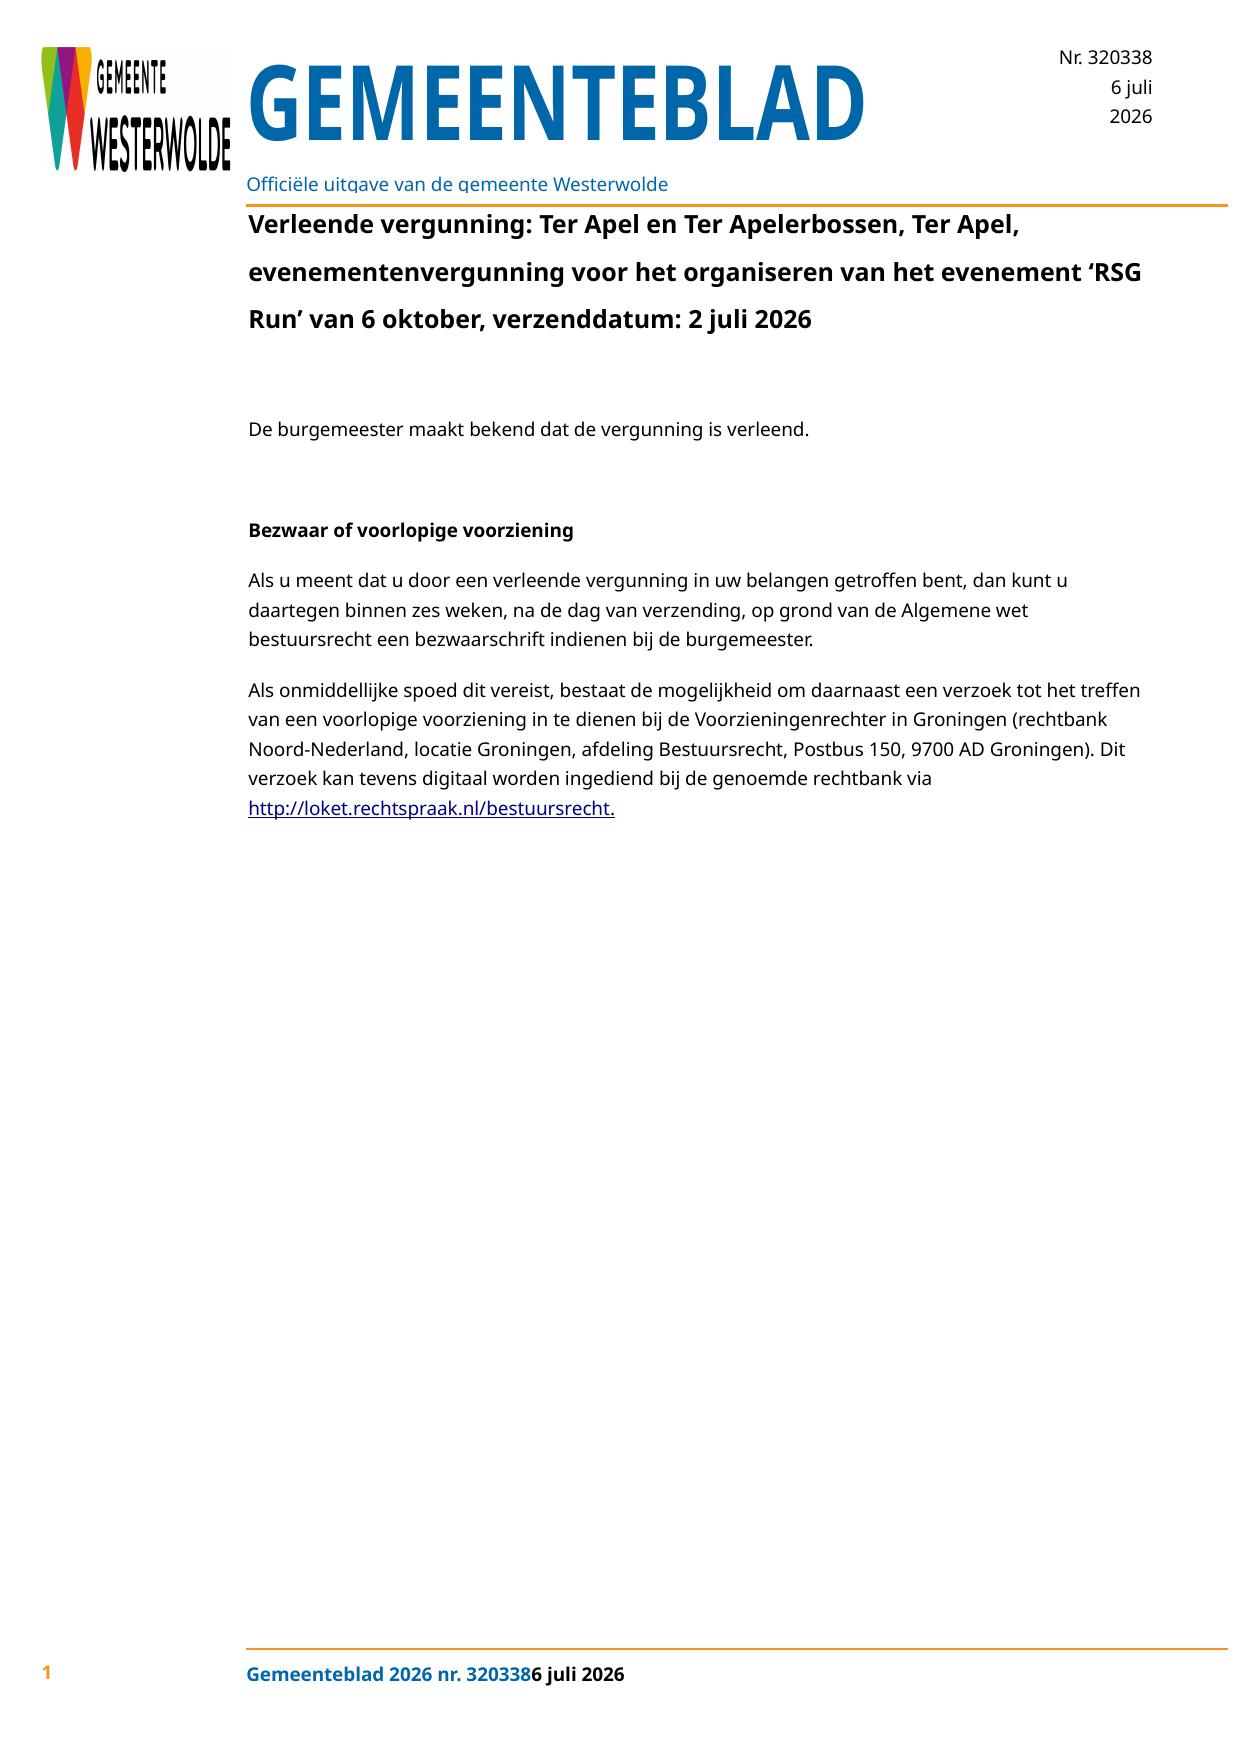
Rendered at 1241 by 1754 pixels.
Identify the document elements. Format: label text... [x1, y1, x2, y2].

picture [41, 47, 231, 172]
text Verleende vergunning: Ter Apel en Ter Apelerbossen, Ter Apel, evenementenvergunning voor het organiseren van het evenement ‘RSG Run’ van 6 oktober, verzenddatum: 2 juli 2026 [248, 207, 1152, 336]
text Als u meent dat u door een verleende vergunning in uw belangen getroffen bent, dan kunt u daartegen binnen zes weken, na de dag van verzending, op grond van de Algemene wet bestuursrecht een bezwaarschrift indienen bij de burgemeester. [248, 567, 1152, 652]
text Als onmiddellijke spoed dit vereist, bestaat de mogelijkheid om daarnaast een verzoek tot het treffen van een voorlopige voorziening in te dienen bij de Voorzieningenrechter in Groningen (rechtbank Noord-Nederland, locatie Groningen, afdeling Bestuursrecht, Postbus 150, 9700 AD Groningen). Dit verzoek kan tevens digitaal worden ingediend bij de genoemde rechtbank via http://loket.rechtspraak.nl/bestuursrecht. [248, 677, 1152, 821]
text Bezwaar of voorlopige voorziening [248, 517, 1152, 542]
text De burgemeester maakt bekend dat de vergunning is verleend. [248, 416, 1152, 442]
